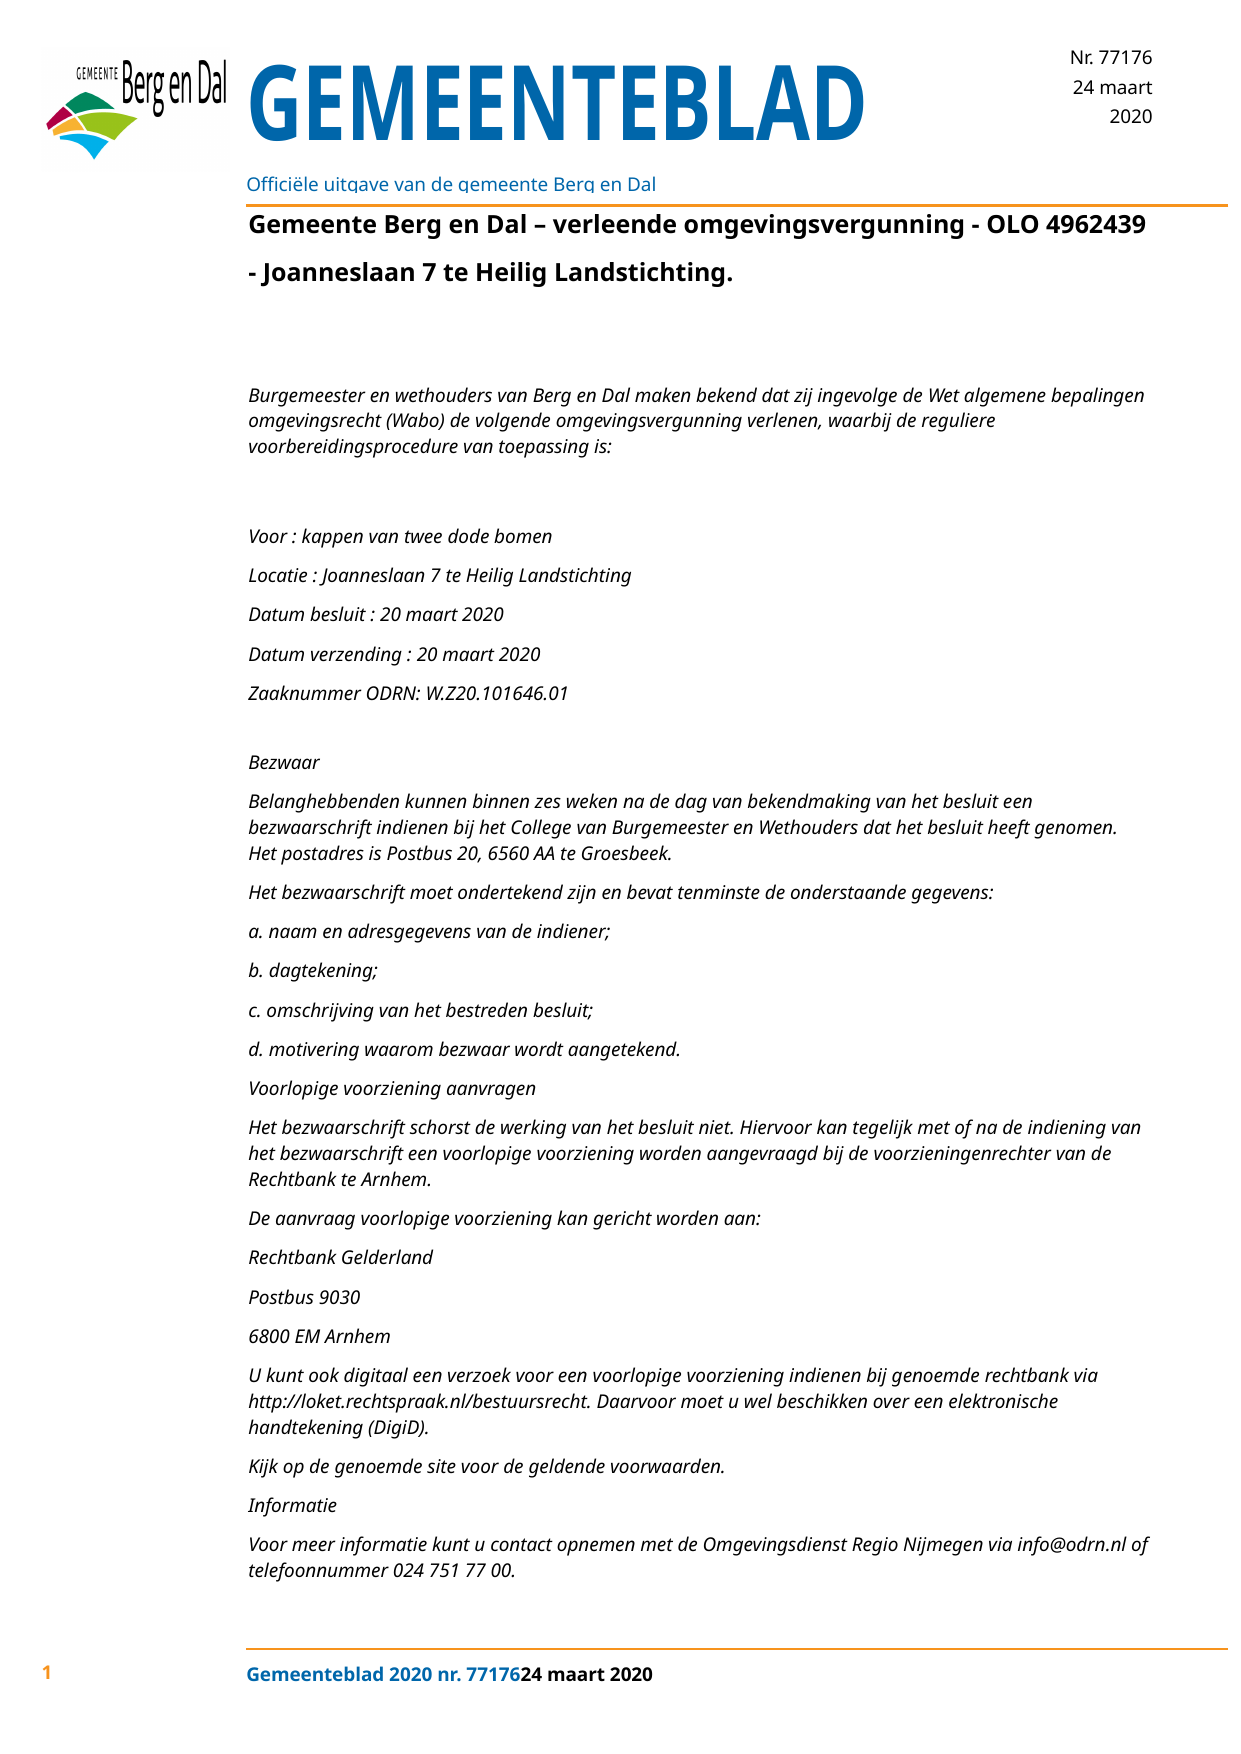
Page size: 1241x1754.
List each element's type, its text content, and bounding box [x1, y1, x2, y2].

text c. omschrijving van het bestreden besluit; [248, 997, 1152, 1022]
text b. dagtekening; [248, 957, 1152, 983]
text Voor : kappen van twee dode bomen [248, 523, 1152, 549]
text De aanvraag voorlopige voorziening kan gericht worden aan: [248, 1205, 1152, 1231]
text Zaaknummer ODRN: W.Z20.101646.01 [248, 680, 1152, 706]
text d. motivering waarom bezwaar wordt aangetekend. [248, 1036, 1152, 1062]
text Voorlopige voorziening aanvragen [248, 1075, 1152, 1101]
text Kijk op de genoemde site voor de geldende voorwaarden. [248, 1453, 1152, 1479]
text Postbus 9030 [248, 1284, 1152, 1309]
text Het bezwaarschrift schorst de werking van het besluit niet. Hiervoor kan tegelijk met of na de indiening van het bezwaarschrift een voorlopige voorziening worden aangevraagd bij de voorzieningenrechter van de Rechtbank te Arnhem. [248, 1114, 1152, 1192]
text Locatie : Joanneslaan 7 te Heilig Landstichting [248, 562, 1152, 588]
text U kunt ook digitaal een verzoek voor een voorlopige voorziening indienen bij genoemde rechtbank via http://loket.rechtspraak.nl/bestuursrecht. Daarvoor moet u wel beschikken over een elektronische handtekening (DigiD). [248, 1362, 1152, 1439]
text Gemeente Berg en Dal – verleende omgevingsvergunning - OLO 4962439 - Joanneslaan 7 te Heilig Landstichting. [248, 207, 1152, 288]
text Het bezwaarschrift moet ondertekend zijn en bevat tenminste de onderstaande gegevens: [248, 879, 1152, 905]
text 6800 EM Arnhem [248, 1323, 1152, 1349]
text Belanghebbenden kunnen binnen zes weken na de dag van bekendmaking van het besluit een bezwaarschrift indienen bij het College van Burgemeester en Wethouders dat het besluit heeft genomen. Het postadres is Postbus 20, 6560 AA te Groesbeek. [248, 788, 1152, 865]
text a. naam en adresgegevens van de indiener; [248, 918, 1152, 944]
text Burgemeester en wethouders van Berg en Dal maken bekend dat zij ingevolge de Wet algemene bepalingen omgevingsrecht (Wabo) de volgende omgevingsvergunning verlenen, waarbij de reguliere voorbereidingsprocedure van toepassing is: [248, 382, 1152, 459]
picture [41, 47, 231, 172]
text Voor meer informatie kunt u contact opnemen met de Omgevingsdienst Regio Nijmegen via info@odrn.nl of telefoonnummer 024 751 77 00. [248, 1532, 1152, 1583]
text Datum besluit : 20 maart 2020 [248, 602, 1152, 627]
text Bezwaar [248, 749, 1152, 775]
text Rechtbank Gelderland [248, 1244, 1152, 1270]
text Datum verzending : 20 maart 2020 [248, 641, 1152, 667]
text Informatie [248, 1492, 1152, 1518]
